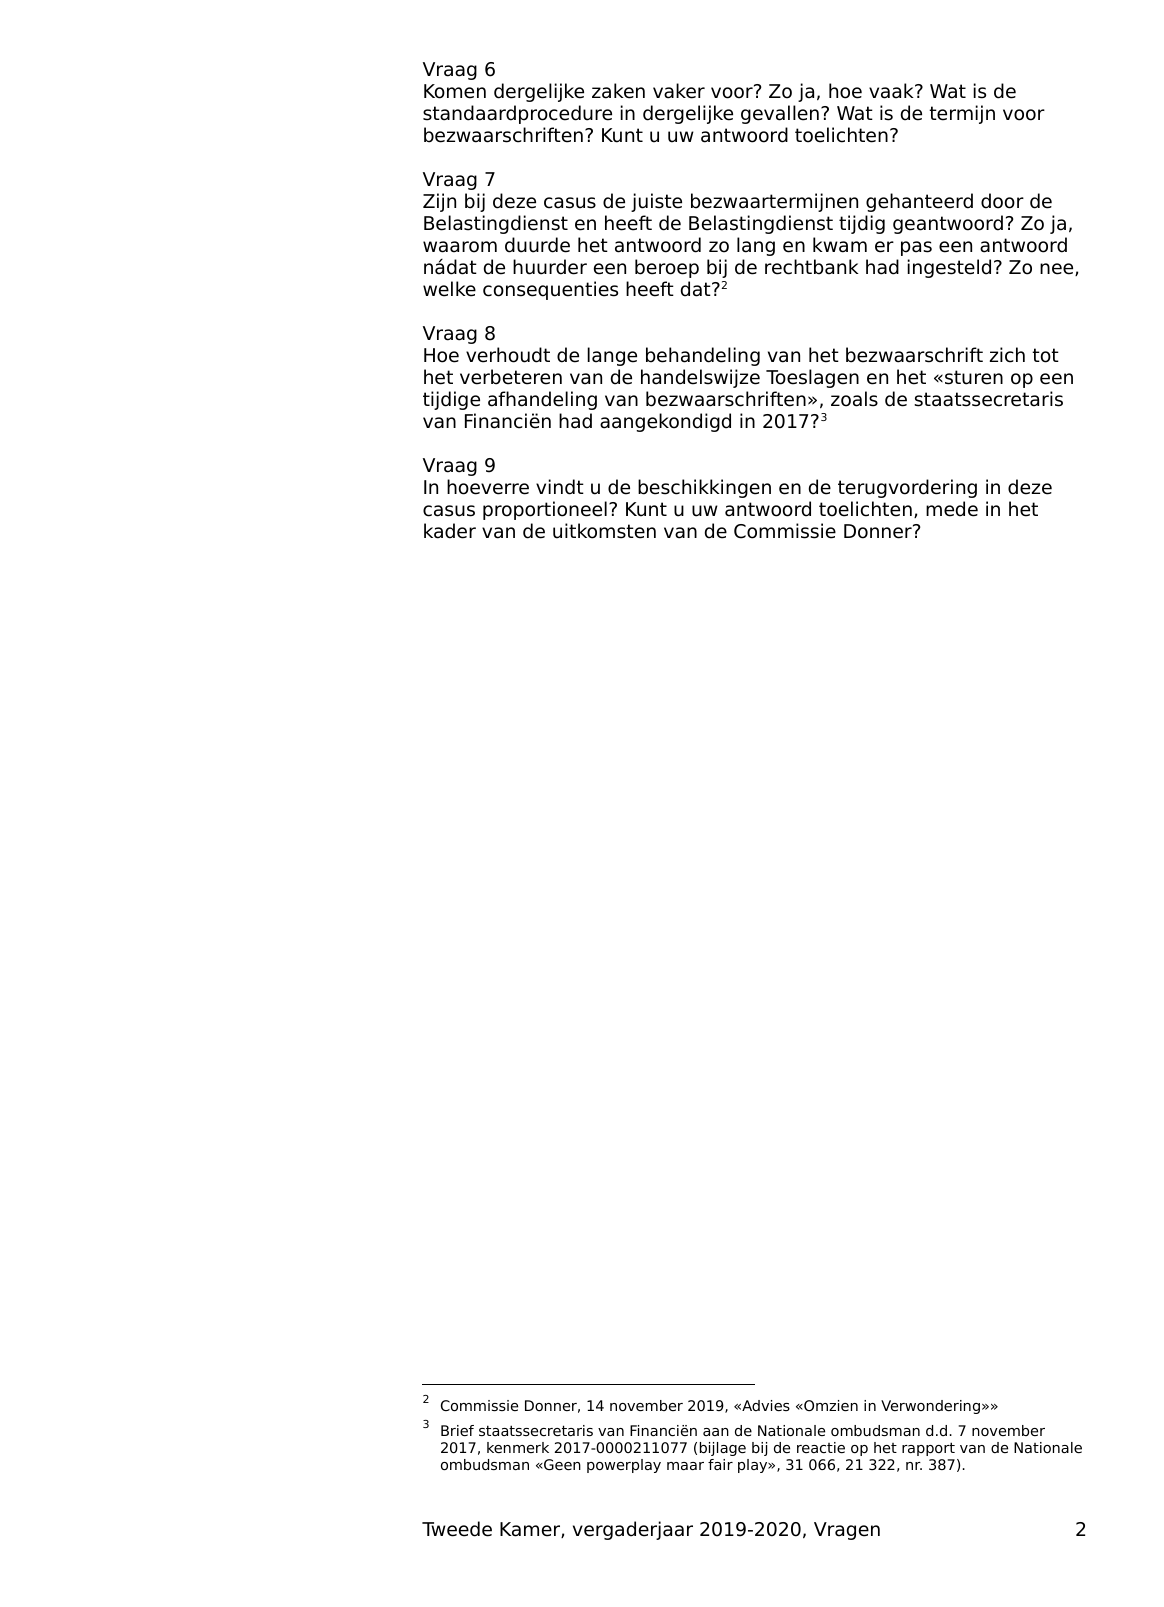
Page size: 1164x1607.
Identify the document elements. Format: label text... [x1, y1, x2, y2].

text Komen dergelijke zaken vaker voor? Zo ja, hoe vaak? Wat is de standaardprocedure in dergelijke gevallen? Wat is de termijn voor bezwaarschriften? Kunt u uw antwoord toelichten? [422, 81, 1087, 147]
text Commissie Donner, 14 november 2019, «Advies «Omzien in Verwondering»» [422, 1393, 1087, 1416]
text Vraag 6 [422, 59, 1087, 81]
text Zijn bij deze casus de juiste bezwaartermijnen gehanteerd door de Belastingdienst en heeft de Belastingdienst tijdig geantwoord? Zo ja, waarom duurde het antwoord zo lang en kwam er pas een antwoord nádat de huurder een beroep bij de rechtbank had ingesteld? Zo nee, welke consequenties heeft dat? [422, 191, 1087, 301]
text Vraag 8 [422, 323, 1087, 345]
text Vraag 9 [422, 455, 1087, 477]
text Vraag 7 [422, 169, 1087, 191]
text Brief staatssecretaris van Financiën aan de Nationale ombudsman d.d. 7 november 2017, kenmerk 2017-0000211077 (bijlage bij de reactie op het rapport van de Nationale ombudsman «Geen powerplay maar fair play», 31 066, 21 322, nr. 387). [422, 1418, 1087, 1474]
text Hoe verhoudt de lange behandeling van het bezwaarschrift zich tot het verbeteren van de handelswijze Toeslagen en het «sturen op een tijdige afhandeling van bezwaarschriften», zoals de staatssecretaris van Financiën had aangekondigd in 2017? [422, 345, 1087, 433]
text In hoeverre vindt u de beschikkingen en de terugvordering in deze casus proportioneel? Kunt u uw antwoord toelichten, mede in het kader van de uitkomsten van de Commissie Donner? [422, 477, 1087, 543]
